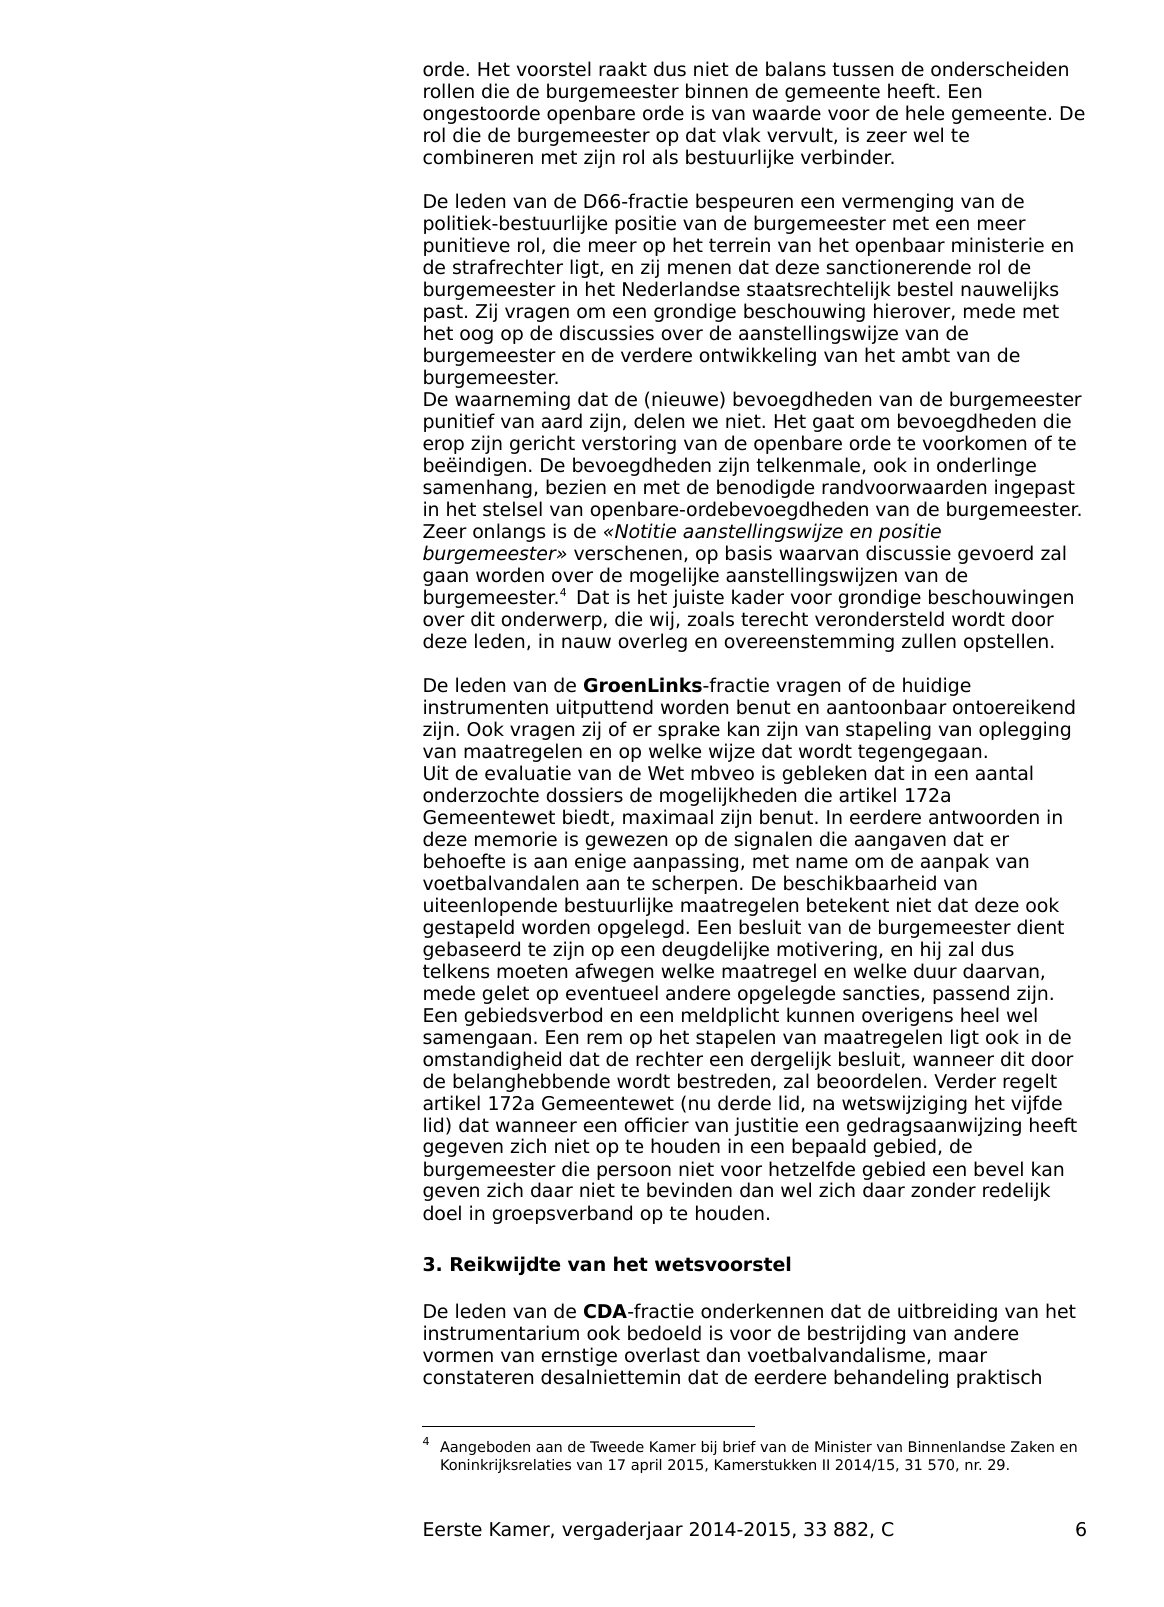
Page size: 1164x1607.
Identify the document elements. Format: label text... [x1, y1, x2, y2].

text De leden van de D66-fractie bespeuren een vermenging van de politiek-bestuurlijke positie van de burgemeester met een meer punitieve rol, die meer op het terrein van het openbaar ministerie en de strafrechter ligt, en zij menen dat deze sanctionerende rol de burgemeester in het Nederlandse staatsrechtelijk bestel nauwelijks past. Zij vragen om een grondige beschouwing hierover, mede met het oog op de discussies over de aanstellingswijze van de burgemeester en de verdere ontwikkeling van het ambt van de burgemeester. [422, 191, 1087, 389]
text De leden van de GroenLinks-fractie vragen of de huidige instrumenten uitputtend worden benut en aantoonbaar ontoereikend zijn. Ook vragen zij of er sprake kan zijn van stapeling van oplegging van maatregelen en op welke wijze dat wordt tegengegaan. [422, 675, 1087, 763]
subtitle 3. Reikwijdte van het wetsvoorstel [422, 1254, 1087, 1276]
text Uit de evaluatie van de Wet mbveo is gebleken dat in een aantal onderzochte dossiers de mogelijkheden die artikel 172a Gemeentewet biedt, maximaal zijn benut. In eerdere antwoorden in deze memorie is gewezen op de signalen die aangaven dat er behoefte is aan enige aanpassing, met name om de aanpak van voetbalvandalen aan te scherpen. De beschikbaarheid van uiteenlopende bestuurlijke maatregelen betekent niet dat deze ook gestapeld worden opgelegd. Een besluit van de burgemeester dient gebaseerd te zijn op een deugdelijke motivering, en hij zal dus telkens moeten afwegen welke maatregel en welke duur daarvan, mede gelet op eventueel andere opgelegde sancties, passend zijn. Een gebiedsverbod en een meldplicht kunnen overigens heel wel samengaan. Een rem op het stapelen van maatregelen ligt ook in de omstandigheid dat de rechter een dergelijk besluit, wanneer dit door de belanghebbende wordt bestreden, zal beoordelen. Verder regelt artikel 172a Gemeentewet (nu derde lid, na wetswijziging het vijfde lid) dat wanneer een officier van justitie een gedragsaanwijzing heeft gegeven zich niet op te houden in een bepaald gebied, de burgemeester die persoon niet voor hetzelfde gebied een bevel kan geven zich daar niet te bevinden dan wel zich daar zonder redelijk doel in groepsverband op te houden. [422, 763, 1087, 1224]
text orde. Het voorstel raakt dus niet de balans tussen de onderscheiden rollen die de burgemeester binnen de gemeente heeft. Een ongestoorde openbare orde is van waarde voor de hele gemeente. De rol die de burgemeester op dat vlak vervult, is zeer wel te combineren met zijn rol als bestuurlijke verbinder. [422, 59, 1087, 169]
text De waarneming dat de (nieuwe) bevoegdheden van de burgemeester punitief van aard zijn, delen we niet. Het gaat om bevoegdheden die erop zijn gericht verstoring van de openbare orde te voorkomen of te beëindigen. De bevoegdheden zijn telkenmale, ook in onderlinge samenhang, bezien en met de benodigde randvoorwaarden ingepast in het stelsel van openbare-ordebevoegdheden van de burgemeester. Zeer onlangs is de «Notitie aanstellingswijze en positie burgemeester» verschenen, op basis waarvan discussie gevoerd zal gaan worden over de mogelijke aanstellingswijzen van de burgemeester. Dat is het juiste kader voor grondige beschouwingen over dit onderwerp, die wij, zoals terecht verondersteld wordt door deze leden, in nauw overleg en overeenstemming zullen opstellen. [422, 389, 1087, 653]
text De leden van de CDA-fractie onderkennen dat de uitbreiding van het instrumentarium ook bedoeld is voor de bestrijding van andere vormen van ernstige overlast dan voetbalvandalisme, maar constateren desalniettemin dat de eerdere behandeling praktisch [422, 1301, 1087, 1389]
text Aangeboden aan de Tweede Kamer bij brief van de Minister van Binnenlandse Zaken en Koninkrijksrelaties van 17 april 2015, Kamerstukken II 2014/15, 31 570, nr. 29. [422, 1435, 1087, 1474]
